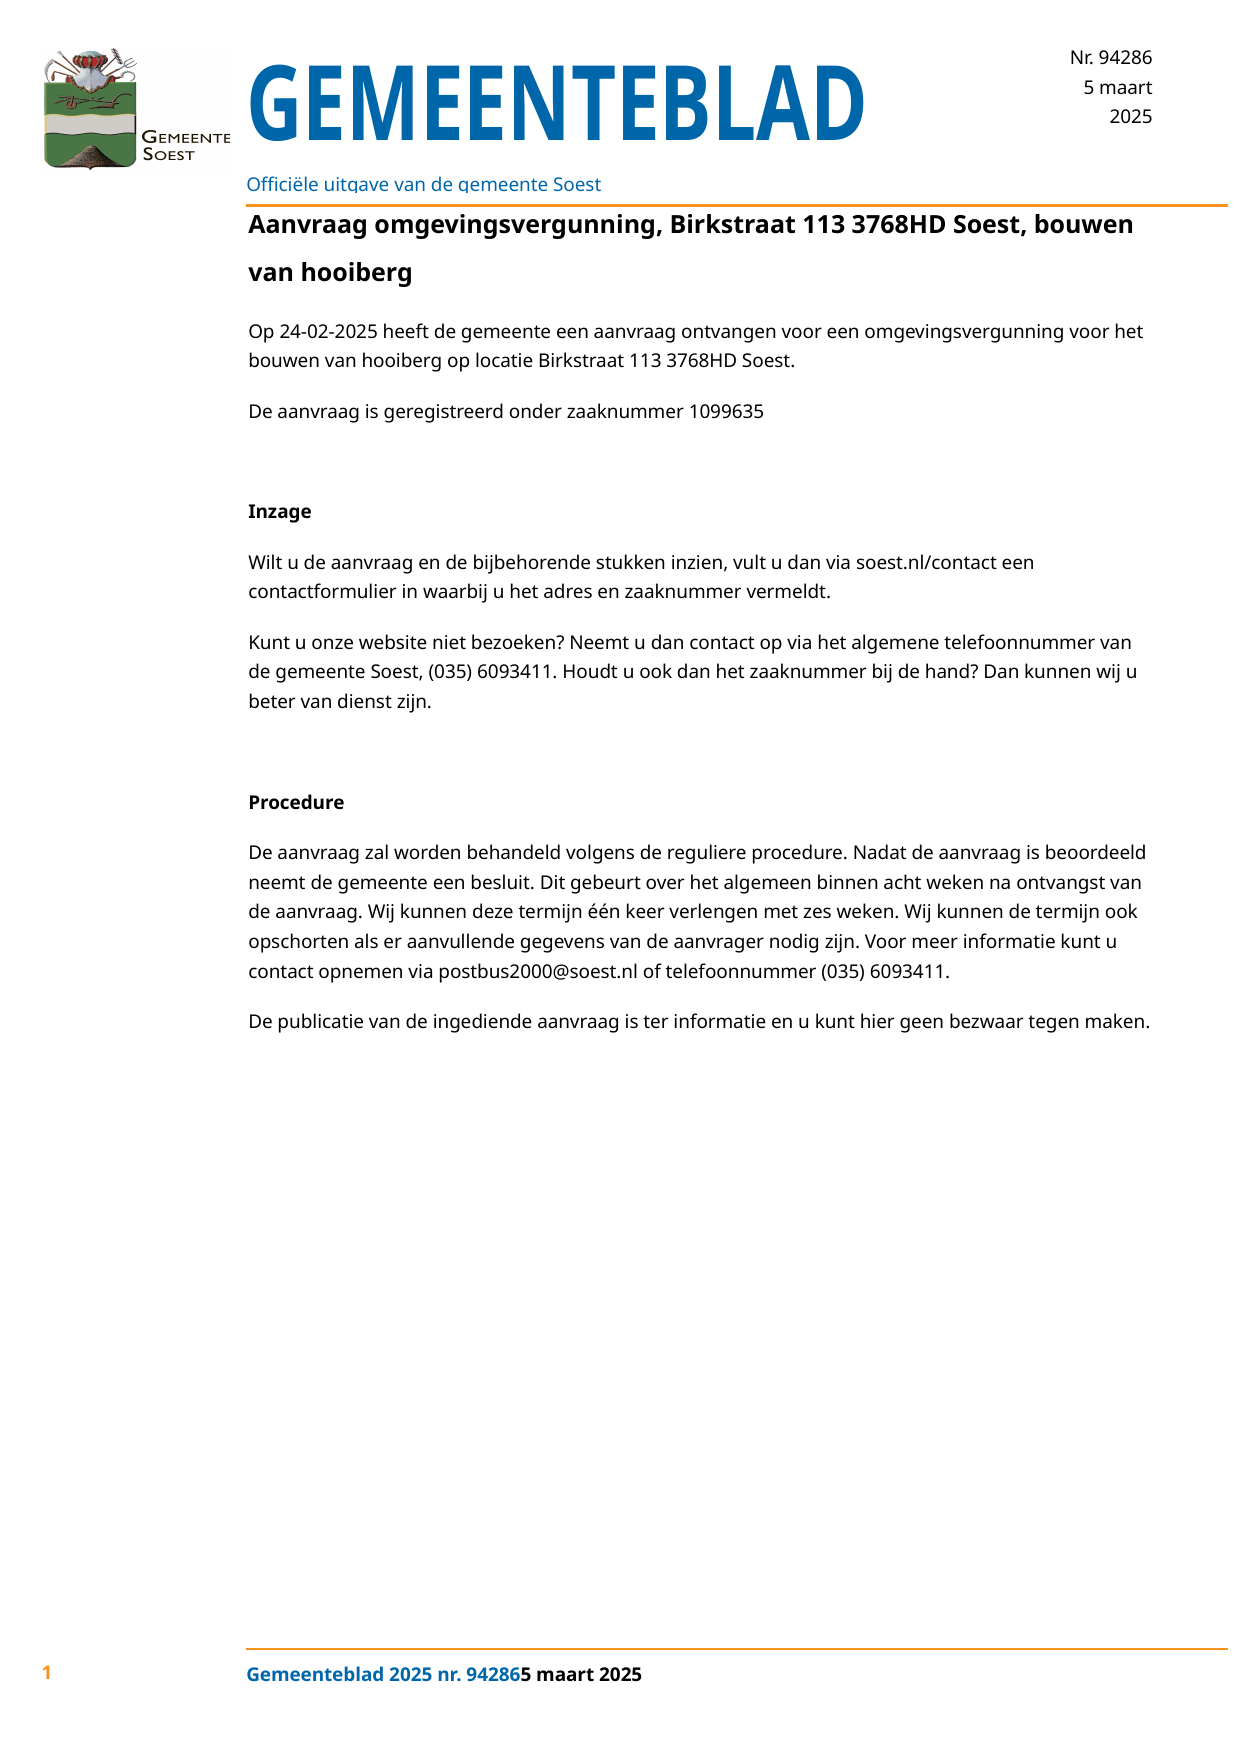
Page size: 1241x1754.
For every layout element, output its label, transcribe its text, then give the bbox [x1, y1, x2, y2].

text Kunt u onze website niet bezoeken? Neemt u dan contact op via het algemene telefoonnummer van de gemeente Soest, (035) 6093411. Houdt u ook dan het zaaknummer bij de hand? Dan kunnen wij u beter van dienst zijn. [248, 629, 1152, 714]
text De aanvraag zal worden behandeld volgens de reguliere procedure. Nadat de aanvraag is beoordeeld neemt de gemeente een besluit. Dit gebeurt over het algemeen binnen acht weken na ontvangst van de aanvraag. Wij kunnen deze termijn één keer verlengen met zes weken. Wij kunnen de termijn ook opschorten als er aanvullende gegevens van de aanvrager nodig zijn. Voor meer informatie kunt u contact opnemen via postbus2000@soest.nl of telefoonnummer (035) 6093411. [248, 839, 1152, 984]
text Procedure [248, 789, 1152, 815]
text Aanvraag omgevingsvergunning, Birkstraat 113 3768HD Soest, bouwen van hooiberg [248, 207, 1152, 288]
text Op 24-02-2025 heeft de gemeente een aanvraag ontvangen voor een omgevingsvergunning voor het bouwen van hooiberg op locatie Birkstraat 113 3768HD Soest. [248, 318, 1152, 373]
text De aanvraag is geregistreerd onder zaaknummer 1099635 [248, 398, 1152, 424]
picture [41, 47, 231, 172]
text Inzage [248, 499, 1152, 524]
text Wilt u de aanvraag en de bijbehorende stukken inzien, vult u dan via soest.nl/contact een contactformulier in waarbij u het adres en zaaknummer vermeldt. [248, 549, 1152, 604]
text De publicatie van de ingediende aanvraag is ter informatie en u kunt hier geen bezwaar tegen maken. [248, 1008, 1152, 1034]
